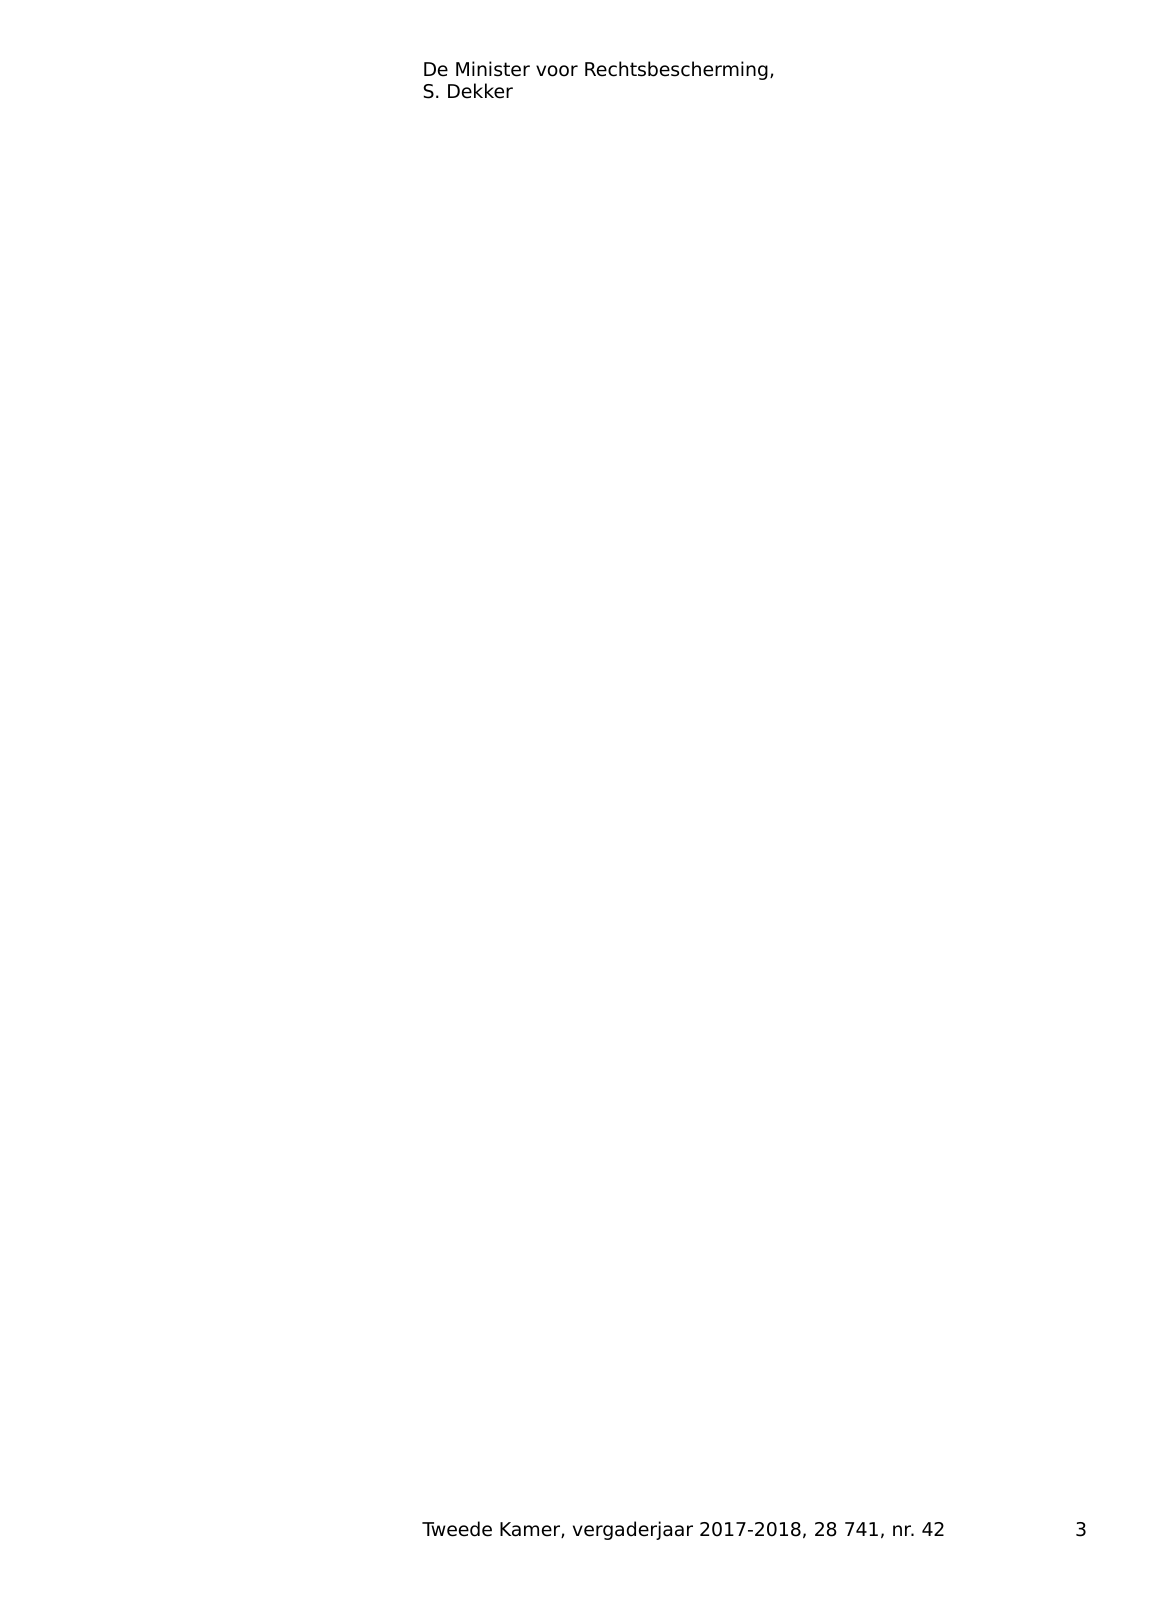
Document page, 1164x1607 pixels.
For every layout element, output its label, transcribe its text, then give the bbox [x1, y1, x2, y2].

text De Minister voor Rechtsbescherming, S. Dekker [422, 59, 1087, 103]
